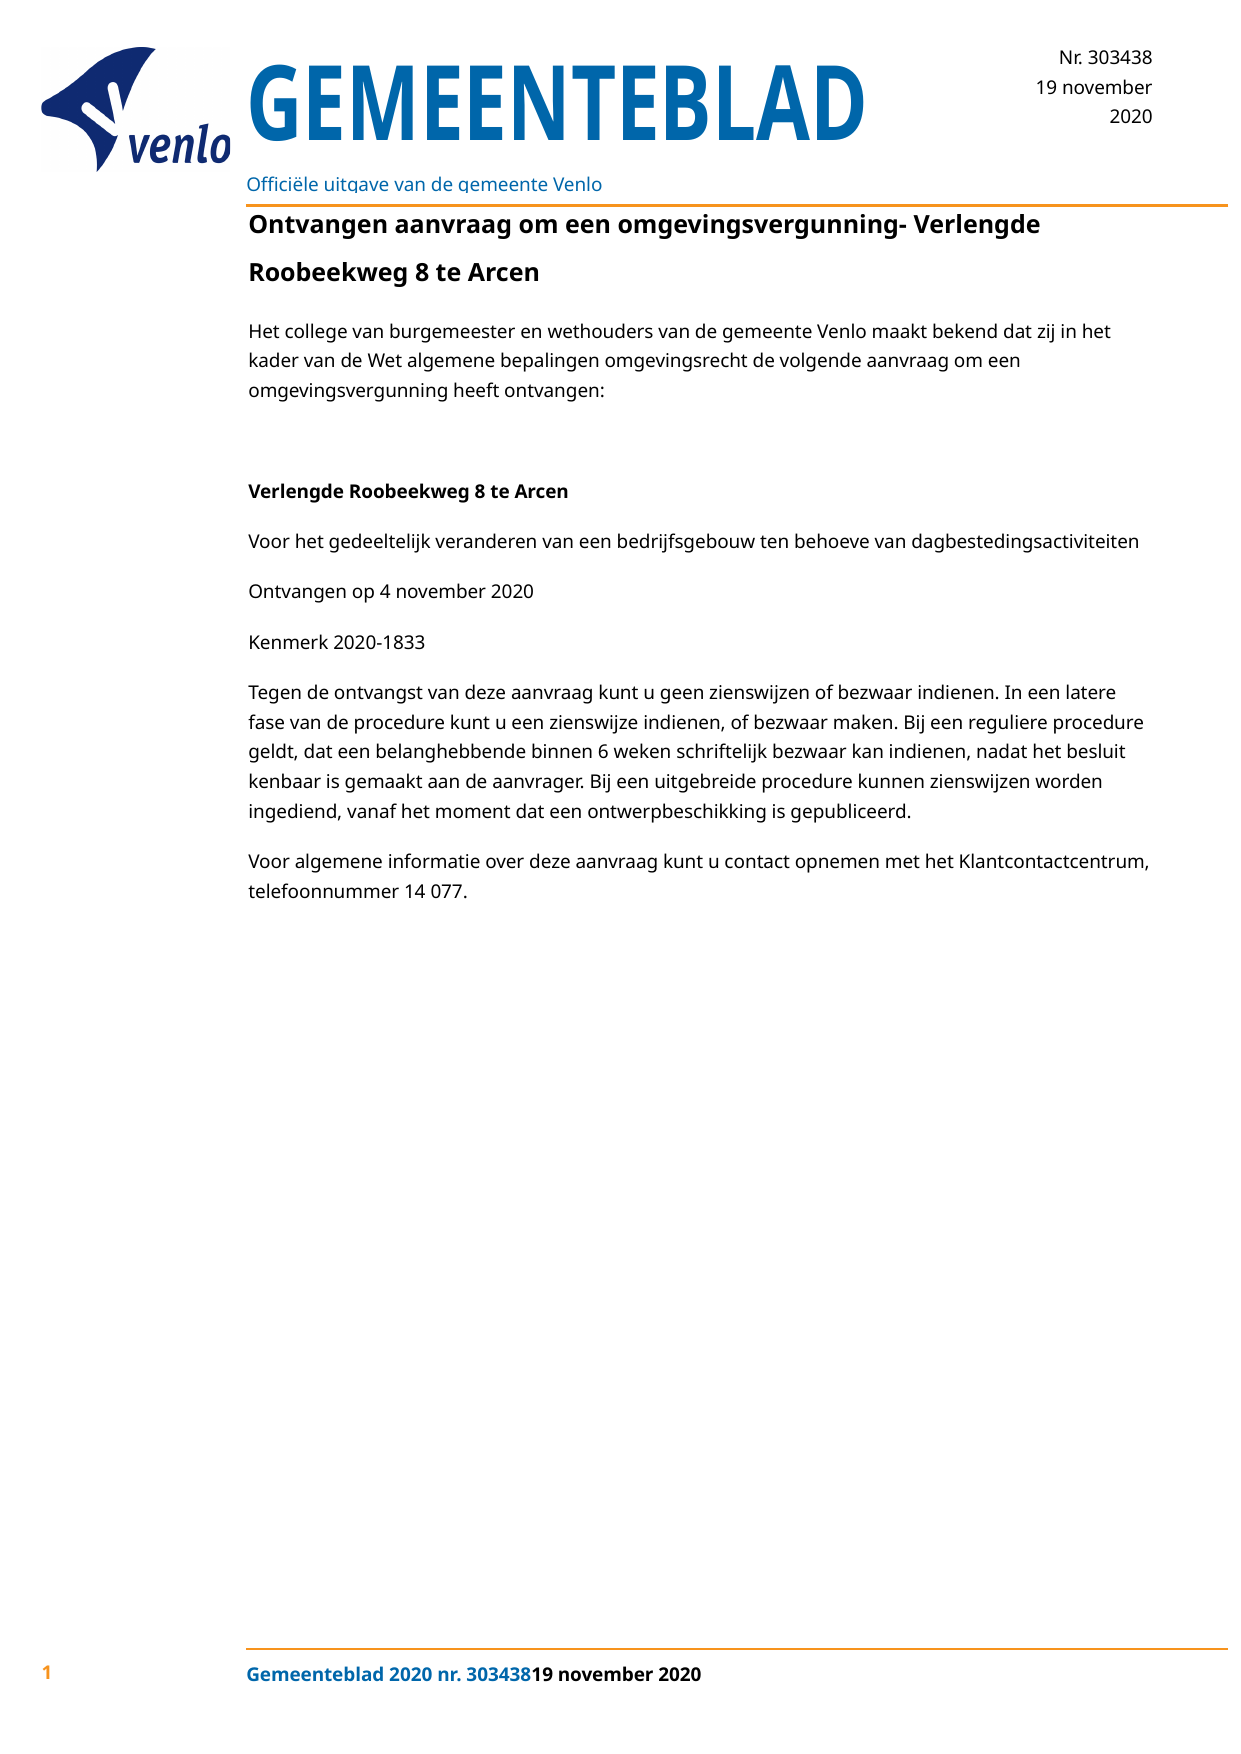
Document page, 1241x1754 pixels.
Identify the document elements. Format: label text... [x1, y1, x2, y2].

text Voor algemene informatie over deze aanvraag kunt u contact opnemen met het Klantcontactcentrum, telefoonnummer 14 077. [248, 848, 1152, 904]
text Verlengde Roobeekweg 8 te Arcen [248, 478, 1152, 504]
picture [41, 47, 231, 172]
text Voor het gedeeltelijk veranderen van een bedrijfsgebouw ten behoeve van dagbestedingsactiviteiten [248, 528, 1152, 554]
text Het college van burgemeester en wethouders van de gemeente Venlo maakt bekend dat zij in het kader van de Wet algemene bepalingen omgevingsrecht de volgende aanvraag om een omgevingsvergunning heeft ontvangen: [248, 318, 1152, 403]
text Ontvangen op 4 november 2020 [248, 579, 1152, 604]
text Kenmerk 2020-1833 [248, 629, 1152, 655]
text Tegen de ontvangst van deze aanvraag kunt u geen zienswijzen of bezwaar indienen. In een latere fase van de procedure kunt u een zienswijze indienen, of bezwaar maken. Bij een reguliere procedure geldt, dat een belanghebbende binnen 6 weken schriftelijk bezwaar kan indienen, nadat het besluit kenbaar is gemaakt aan de aanvrager. Bij een uitgebreide procedure kunnen zienswijzen worden ingediend, vanaf het moment dat een ontwerpbeschikking is gepubliceerd. [248, 679, 1152, 824]
text Ontvangen aanvraag om een omgevingsvergunning- Verlengde Roobeekweg 8 te Arcen [248, 207, 1152, 288]
